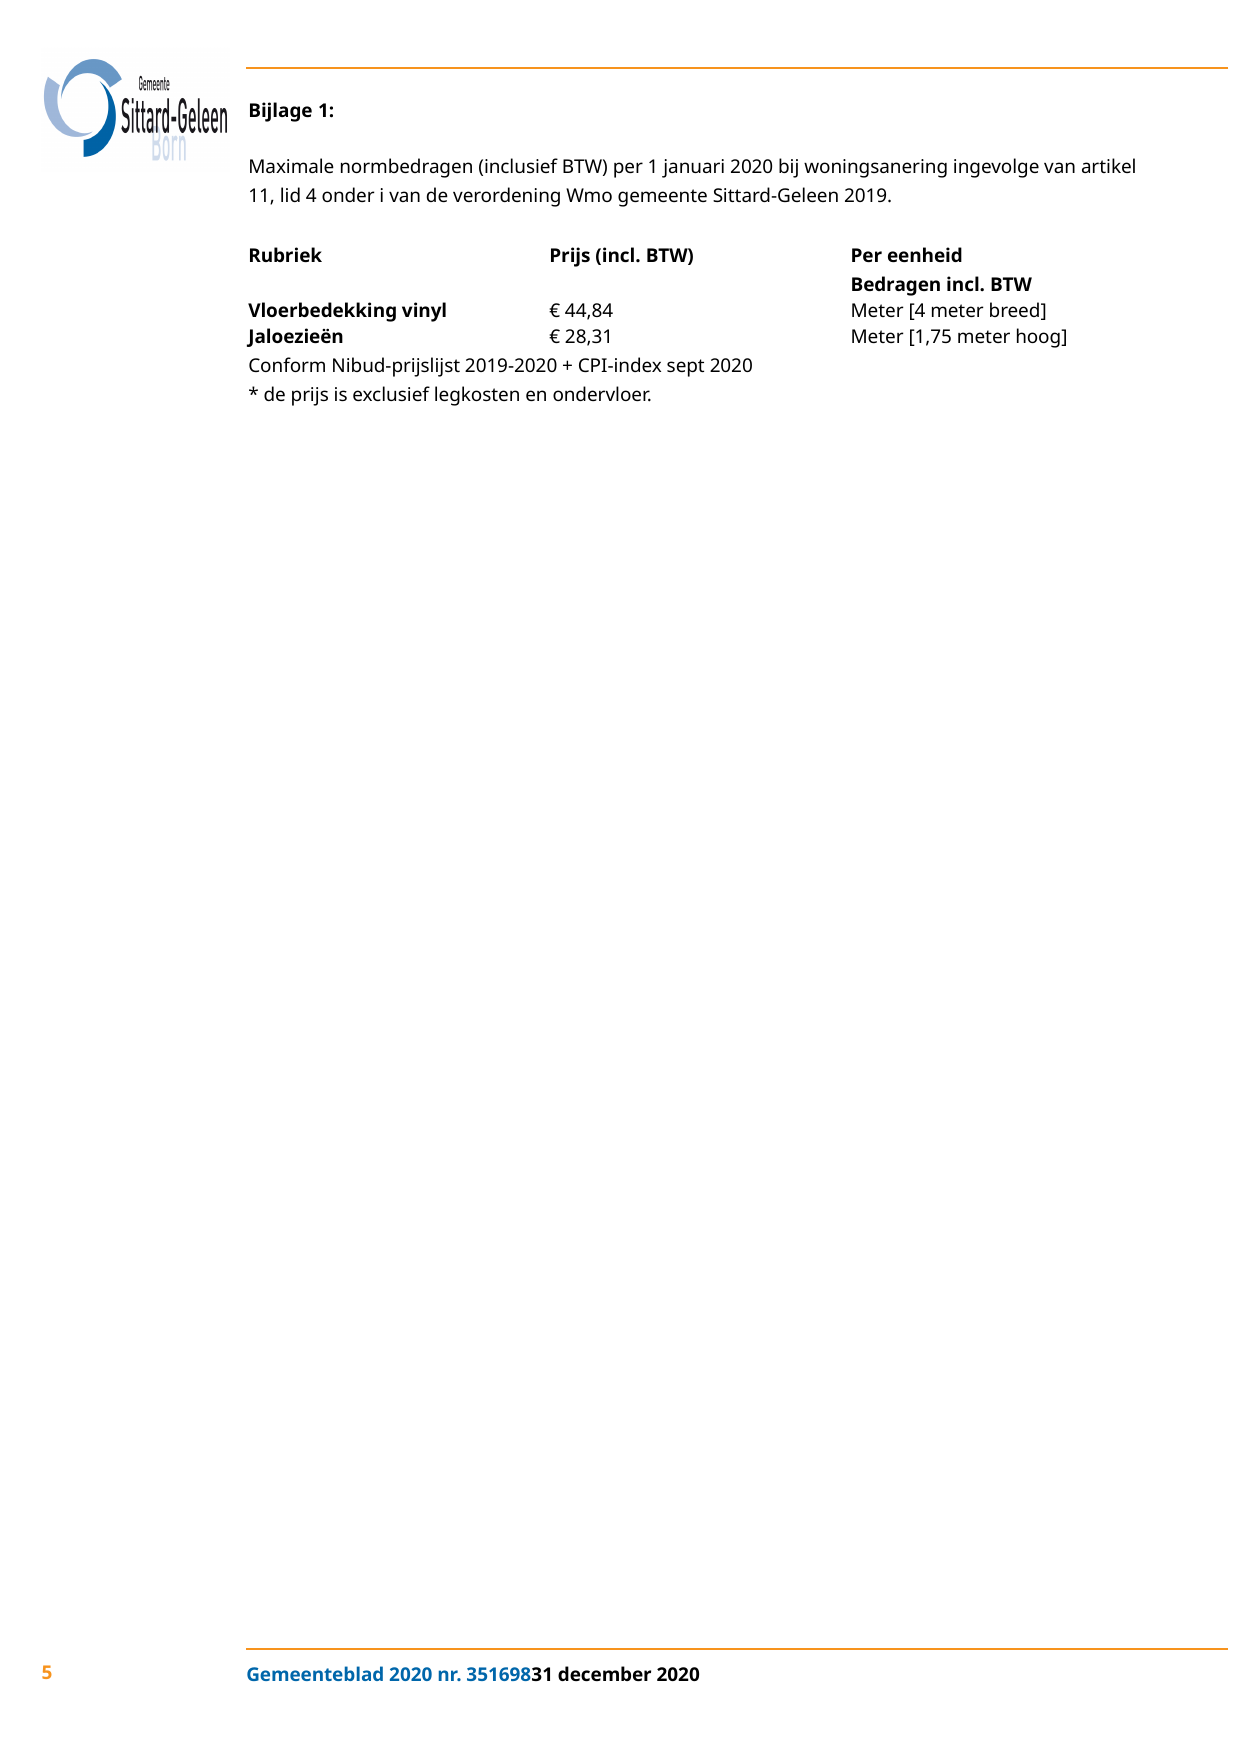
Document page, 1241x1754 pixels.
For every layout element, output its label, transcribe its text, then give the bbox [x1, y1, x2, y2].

table_cell Meter [4 meter breed] [850, 297, 1152, 323]
text * de prijs is exclusief legkosten en ondervloer. [248, 381, 1152, 407]
text Maximale normbedragen (inclusief BTW) per 1 januari 2020 bij woningsanering ingevolge van artikel 11, lid 4 onder i van de verordening Wmo gemeente Sittard-Geleen 2019. [248, 153, 1152, 208]
table_header Prijs (incl. BTW) [549, 242, 850, 297]
picture [41, 47, 231, 172]
table_cell Jaloezieën [248, 323, 549, 348]
text Conform Nibud-prijslijst 2019-2020 + CPI-index sept 2020 [248, 352, 1152, 377]
table_cell Vloerbedekking vinyl [248, 297, 549, 323]
table_cell € 44,84 [549, 297, 850, 323]
table_header Per eenheid Bedragen incl. BTW [850, 242, 1152, 297]
text Bijlage 1: [248, 95, 1152, 123]
table_cell € 28,31 [549, 323, 850, 348]
table_cell Meter [1,75 meter hoog] [850, 323, 1152, 348]
table_header Rubriek [248, 242, 549, 297]
